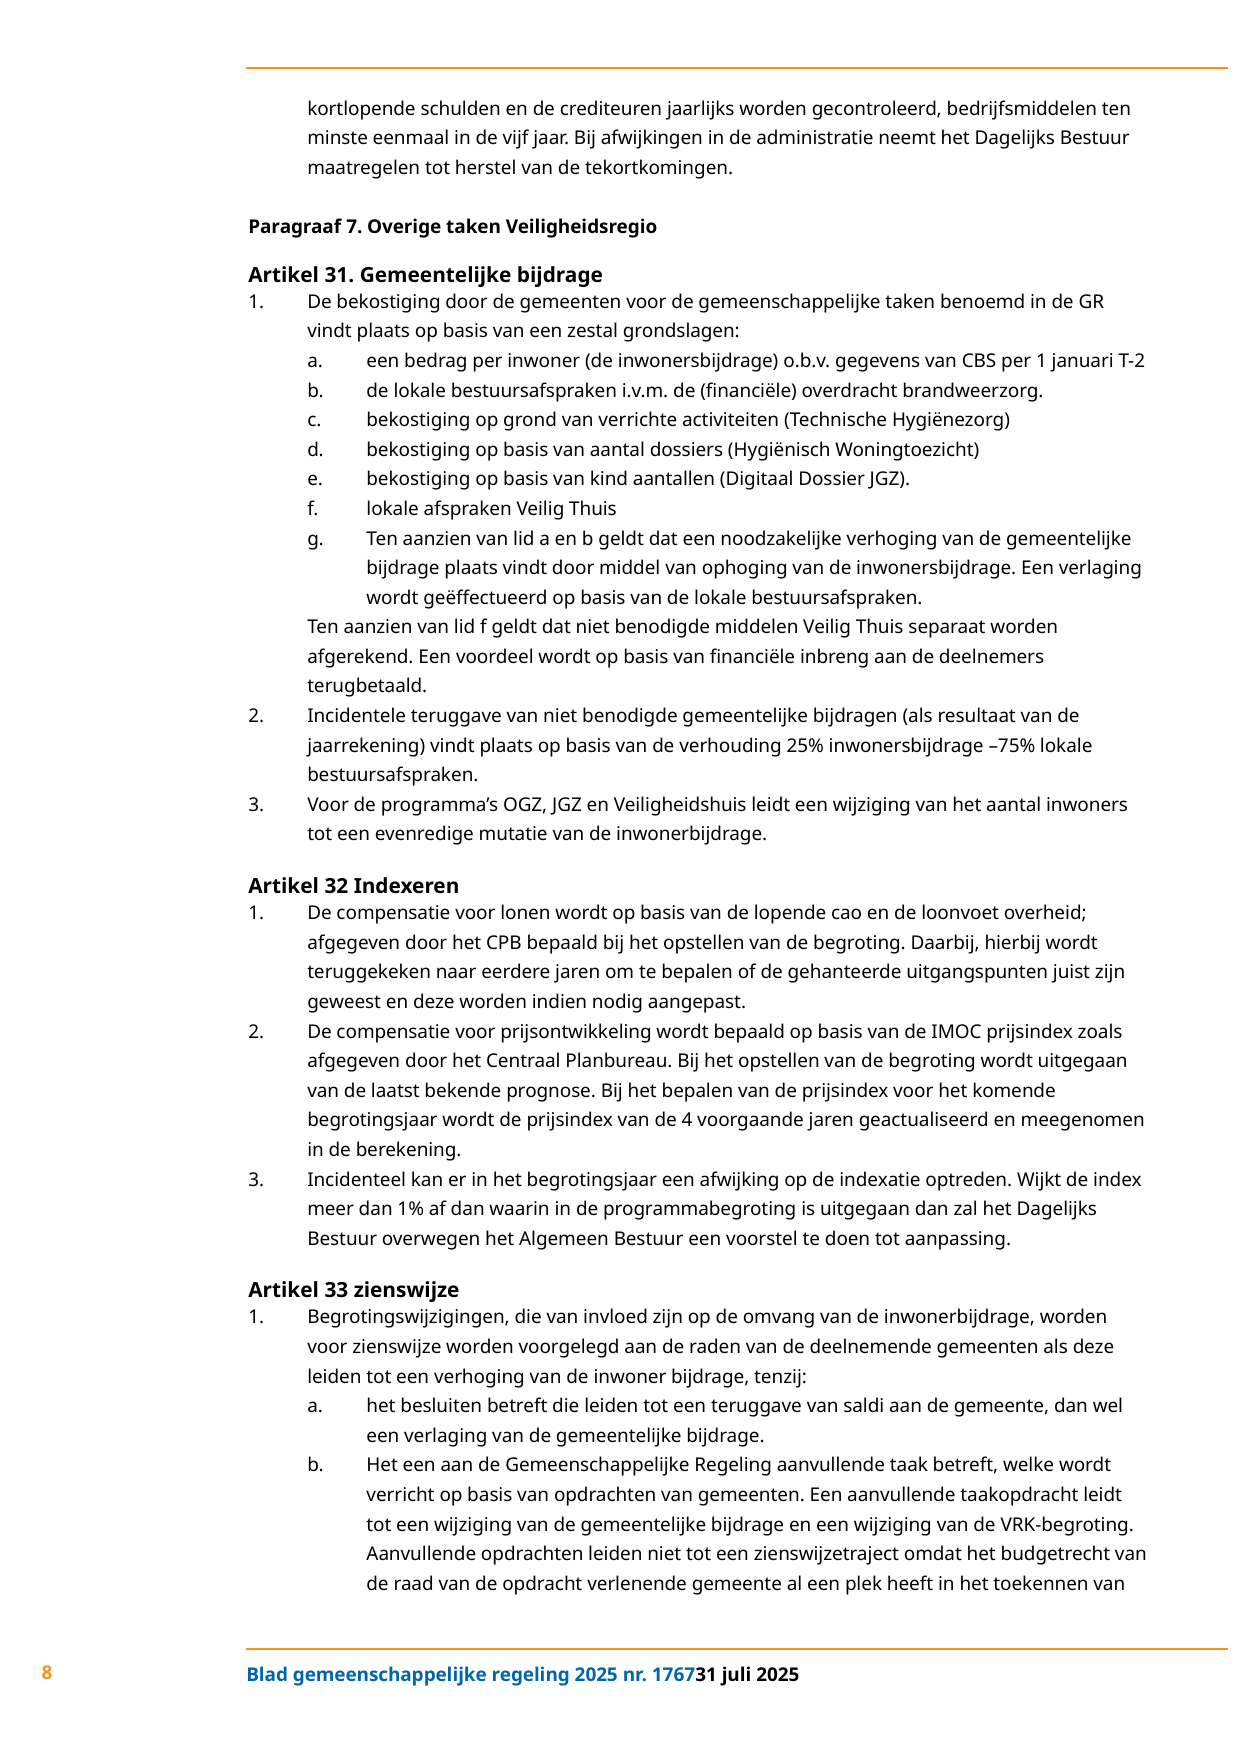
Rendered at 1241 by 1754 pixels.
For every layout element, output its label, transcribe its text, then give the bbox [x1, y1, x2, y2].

list een bedrag per inwoner (de inwonersbijdrage) o.b.v. gegevens van CBS per 1 januari T-2 [307, 347, 1152, 373]
text Artikel 32 Indexeren [248, 871, 1152, 899]
list kortlopende schulden en de crediteuren jaarlijks worden gecontroleerd, bedrijfsmiddelen ten minste eenmaal in de vijf jaar. Bij afwijkingen in de administratie neemt het Dagelijks Bestuur maatregelen tot herstel van de tekortkomingen. [248, 95, 1152, 180]
list Het een aan de Gemeenschappelijke Regeling aanvullende taak betreft, welke wordt verricht op basis van opdrachten van gemeenten. Een aanvullende taakopdracht leidt tot een wijziging van de gemeentelijke bijdrage en een wijziging van de VRK-begroting. Aanvullende opdrachten leiden niet tot een zienswijzetraject omdat het budgetrecht van de raad van de opdracht verlenende gemeente al een plek heeft in het toekennen van [307, 1452, 1152, 1596]
list Ten aanzien van lid f geldt dat niet benodigde middelen Veilig Thuis separaat worden afgerekend. Een voordeel wordt op basis van financiële inbreng aan de deelnemers terugbetaald. [248, 613, 1152, 698]
list Begrotingswijzigingen, die van invloed zijn op de omvang van de inwonerbijdrage, worden voor zienswijze worden voorgelegd aan de raden van de deelnemende gemeenten als deze leiden tot een verhoging van de inwoner bijdrage, tenzij: [248, 1304, 1152, 1389]
list Incidenteel kan er in het begrotingsjaar een afwijking op de indexatie optreden. Wijkt de index meer dan 1% af dan waarin in de programmabegroting is uitgegaan dan zal het Dagelijks Bestuur overwegen het Algemeen Bestuur een voorstel te doen tot aanpassing. [248, 1166, 1152, 1251]
list Incidentele teruggave van niet benodigde gemeentelijke bijdragen (als resultaat van de jaarrekening) vindt plaats op basis van de verhouding 25% inwonersbijdrage –75% lokale bestuursafspraken. [248, 702, 1152, 787]
picture [41, 47, 231, 172]
list De compensatie voor lonen wordt op basis van de lopende cao en de loonvoet overheid; afgegeven door het CPB bepaald bij het opstellen van de begroting. Daarbij, hierbij wordt teruggekeken naar eerdere jaren om te bepalen of de gehanteerde uitgangspunten juist zijn geweest en deze worden indien nodig aangepast. [248, 899, 1152, 1014]
list bekostiging op basis van aantal dossiers (Hygiënisch Woningtoezicht) [307, 436, 1152, 462]
text Artikel 31. Gemeentelijke bijdrage [248, 260, 1152, 288]
list de lokale bestuursafspraken i.v.m. de (financiële) overdracht brandweerzorg. [307, 377, 1152, 403]
list Voor de programma’s OGZ, JGZ en Veiligheidshuis leidt een wijziging van het aantal inwoners tot een evenredige mutatie van de inwonerbijdrage. [248, 791, 1152, 846]
list lokale afspraken Veilig Thuis [307, 495, 1152, 521]
text Paragraaf 7. Overige taken Veiligheidsregio [248, 213, 1152, 239]
list De bekostiging door de gemeenten voor de gemeenschappelijke taken benoemd in de GR vindt plaats op basis van een zestal grondslagen: [248, 288, 1152, 343]
text Artikel 33 zienswijze [248, 1275, 1152, 1304]
list bekostiging op basis van kind aantallen (Digitaal Dossier JGZ). [307, 466, 1152, 491]
list Ten aanzien van lid a en b geldt dat een noodzakelijke verhoging van de gemeentelijke bijdrage plaats vindt door middel van ophoging van de inwonersbijdrage. Een verlaging wordt geëffectueerd op basis van de lokale bestuursafspraken. [307, 525, 1152, 610]
list het besluiten betreft die leiden tot een teruggave van saldi aan de gemeente, dan wel een verlaging van de gemeentelijke bijdrage. [307, 1392, 1152, 1448]
list bekostiging op grond van verrichte activiteiten (Technische Hygiënezorg) [307, 406, 1152, 432]
list De compensatie voor prijsontwikkeling wordt bepaald op basis van de IMOC prijsindex zoals afgegeven door het Centraal Planbureau. Bij het opstellen van de begroting wordt uitgegaan van de laatst bekende prognose. Bij het bepalen van de prijsindex voor het komende begrotingsjaar wordt de prijsindex van de 4 voorgaande jaren geactualiseerd en meegenomen in de berekening. [248, 1018, 1152, 1162]
